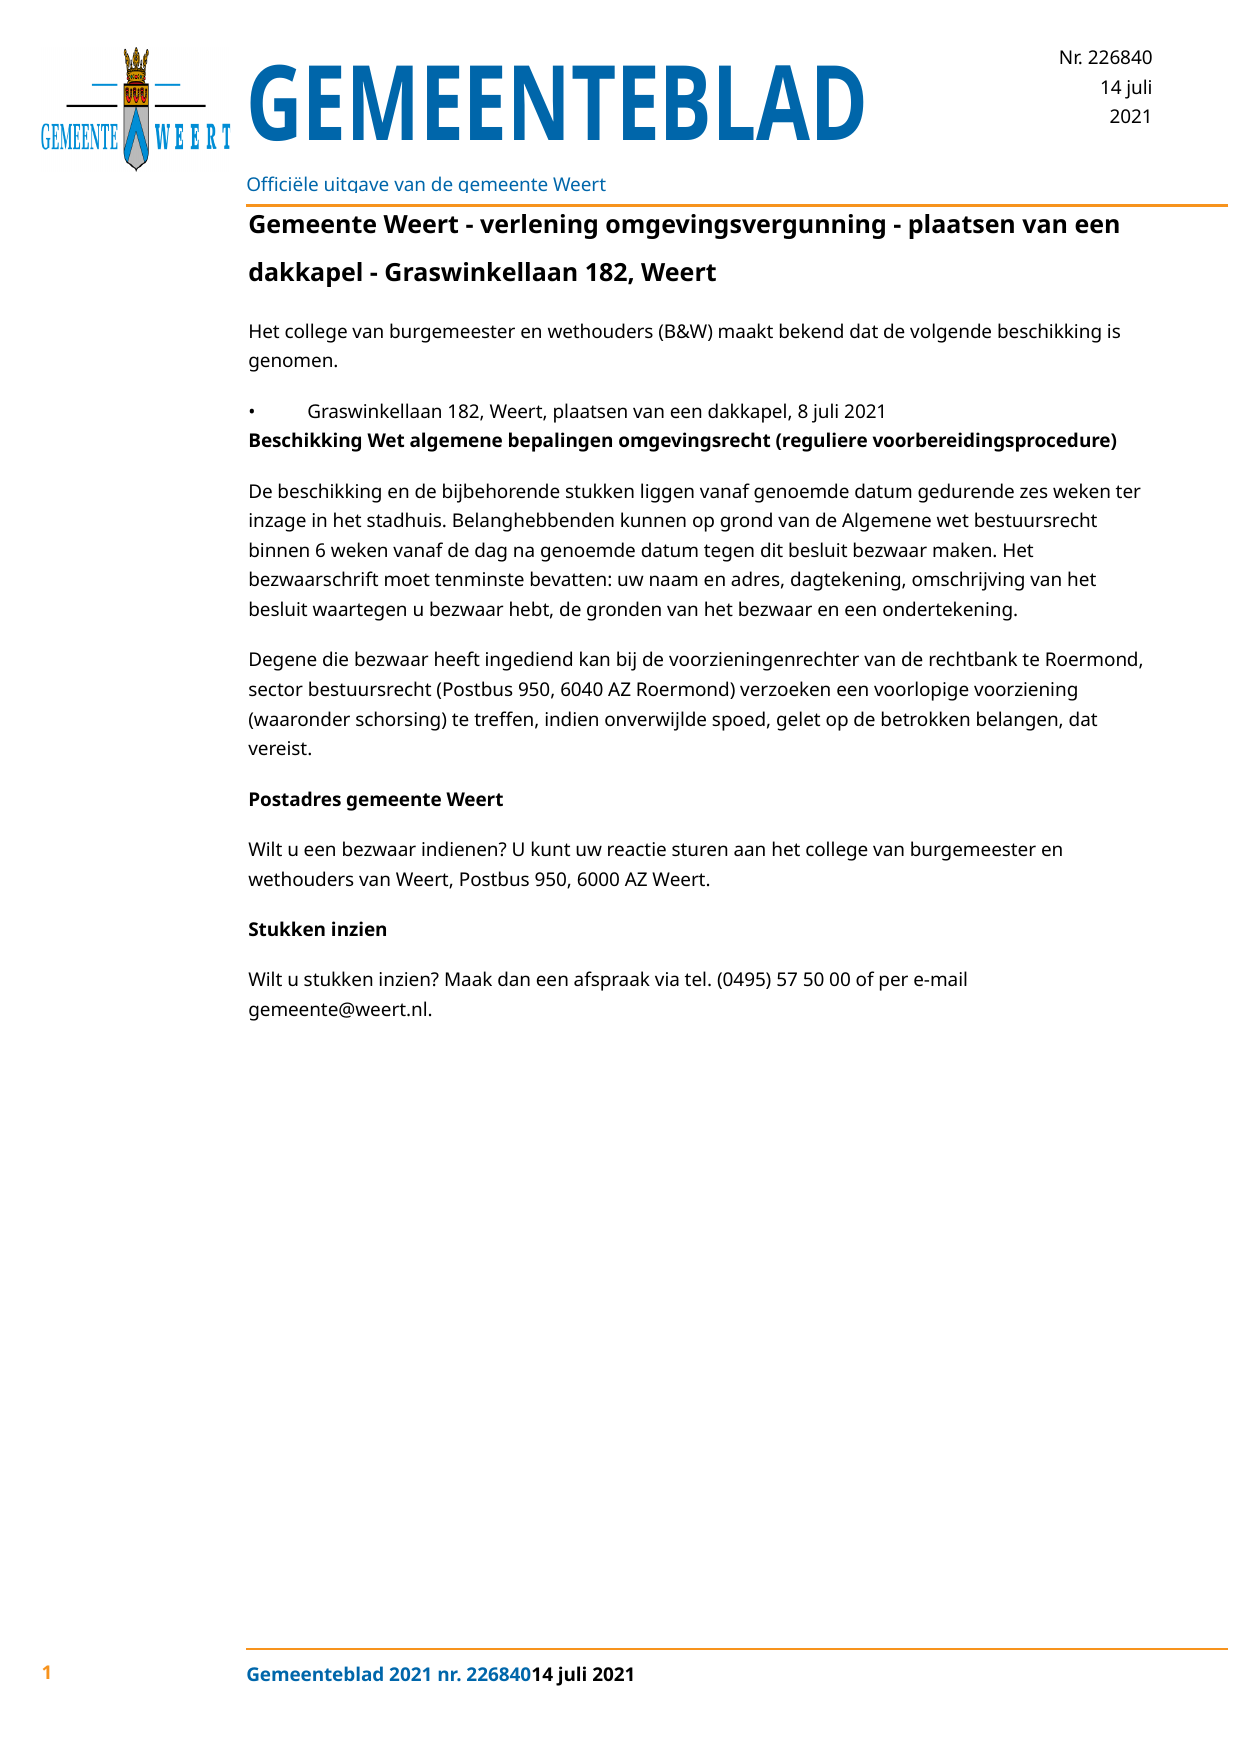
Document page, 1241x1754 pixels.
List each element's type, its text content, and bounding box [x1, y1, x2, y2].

text Wilt u stukken inzien? Maak dan een afspraak via tel. (0495) 57 50 00 of per e-mail gemeente@weert.nl. [248, 967, 1152, 1022]
text De beschikking en de bijbehorende stukken liggen vanaf genoemde datum gedurende zes weken ter inzage in het stadhuis. Belanghebbenden kunnen op grond van de Algemene wet bestuursrecht binnen 6 weken vanaf de dag na genoemde datum tegen dit besluit bezwaar maken. Het bezwaarschrift moet tenminste bevatten: uw naam en adres, dagtekening, omschrijving van het besluit waartegen u bezwaar hebt, de gronden van het bezwaar en een ondertekening. [248, 478, 1152, 622]
list Graswinkellaan 182, Weert, plaatsen van een dakkapel, 8 juli 2021 [248, 398, 1152, 424]
picture [41, 47, 231, 172]
text Beschikking Wet algemene bepalingen omgevingsrecht (reguliere voorbereidingsprocedure) [248, 427, 1152, 453]
text Postadres gemeente Weert [248, 786, 1152, 812]
text Stukken inzien [248, 916, 1152, 942]
text Het college van burgemeester en wethouders (B&W) maakt bekend dat de volgende beschikking is genomen. [248, 318, 1152, 373]
text Wilt u een bezwaar indienen? U kunt uw reactie sturen aan het college van burgemeester en wethouders van Weert, Postbus 950, 6000 AZ Weert. [248, 836, 1152, 892]
text Degene die bezwaar heeft ingediend kan bij de voorzieningenrechter van de rechtbank te Roermond, sector bestuursrecht (Postbus 950, 6040 AZ Roermond) verzoeken een voorlopige voorziening (waaronder schorsing) te treffen, indien onverwijlde spoed, gelet op de betrokken belangen, dat vereist. [248, 647, 1152, 761]
text Gemeente Weert - verlening omgevingsvergunning - plaatsen van een dakkapel - Graswinkellaan 182, Weert [248, 207, 1152, 288]
